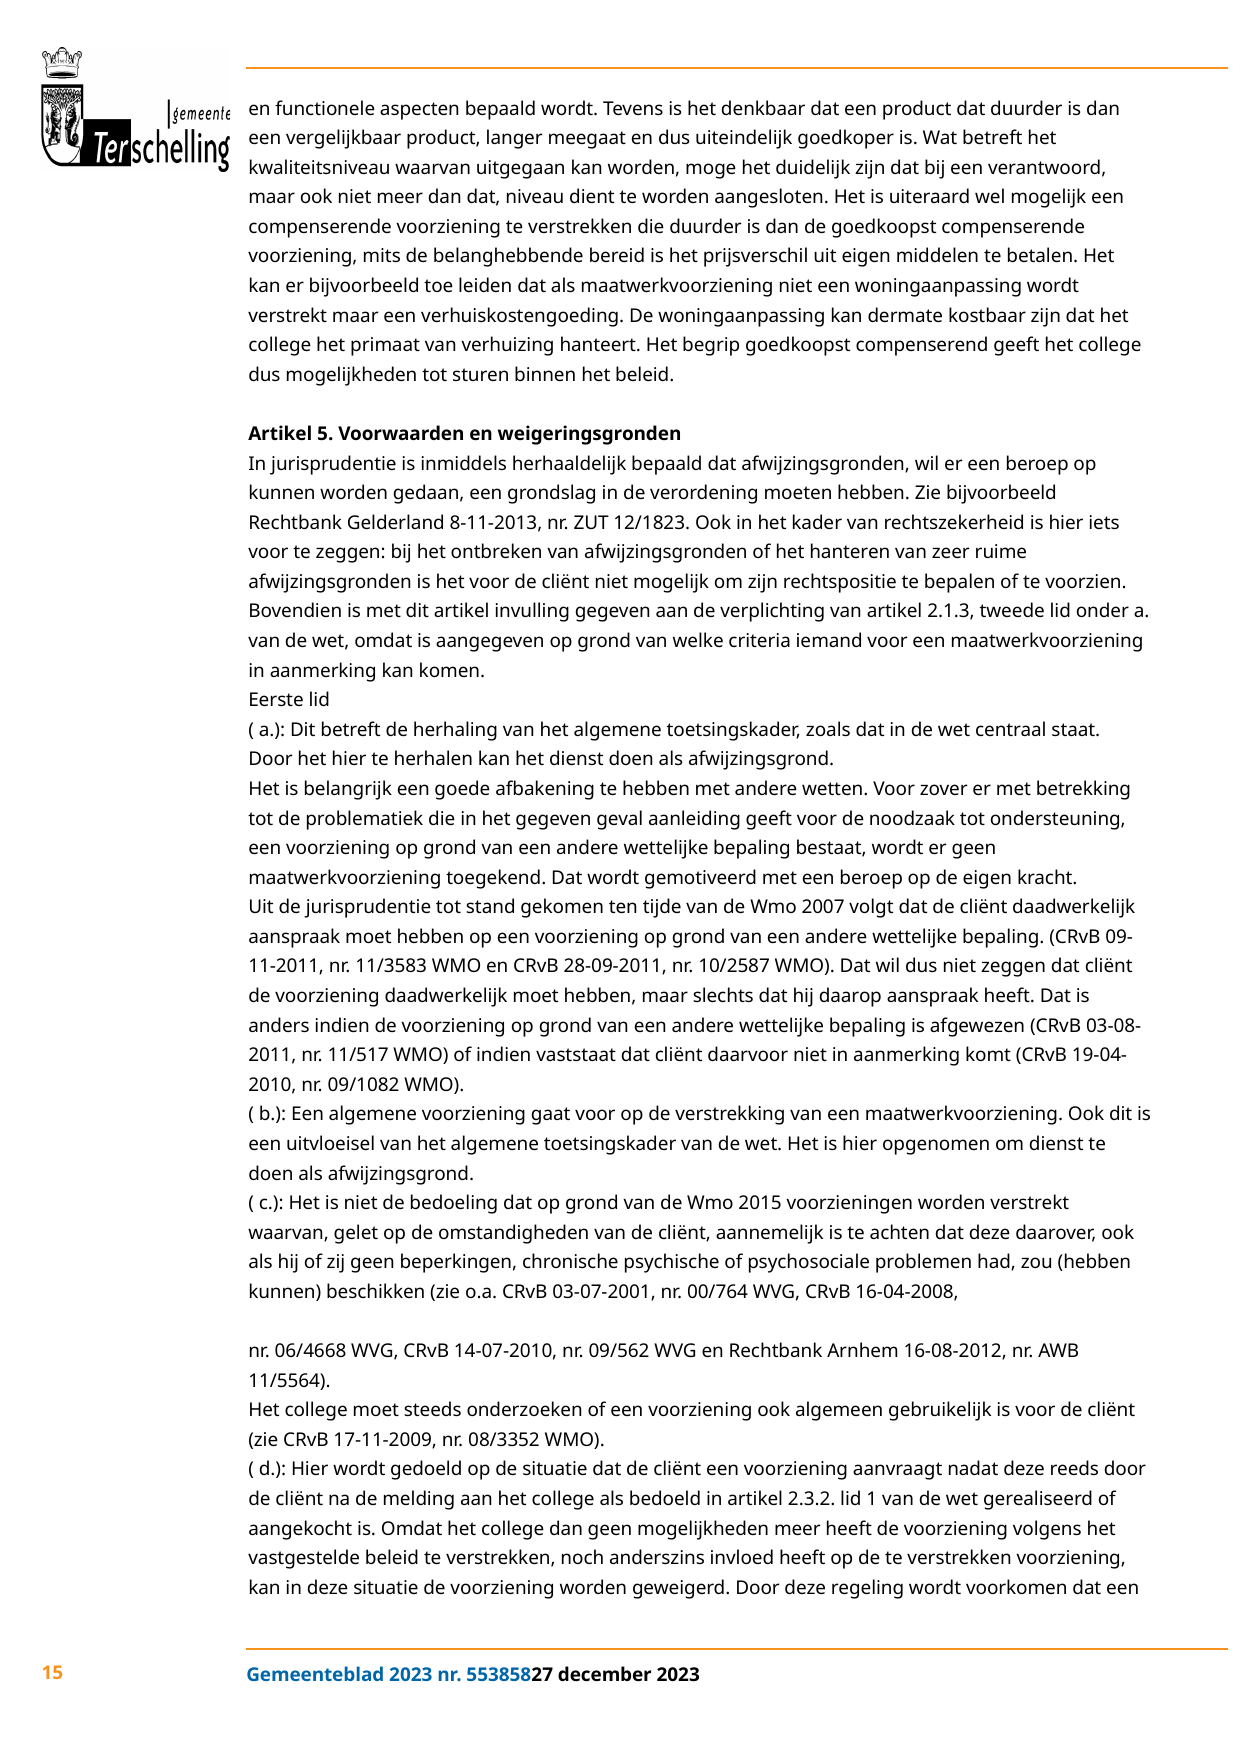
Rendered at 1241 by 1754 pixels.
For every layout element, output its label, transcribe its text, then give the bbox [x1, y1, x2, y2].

text Uit de jurisprudentie tot stand gekomen ten tijde van de Wmo 2007 volgt dat de cliënt daadwerkelijk aanspraak moet hebben op een voorziening op grond van een andere wettelijke bepaling. (CRvB 09-11-2011, nr. 11/3583 WMO en CRvB 28-09-2011, nr. 10/2587 WMO). Dat wil dus niet zeggen dat cliënt de voorziening daadwerkelijk moet hebben, maar slechts dat hij daarop aanspraak heeft. Dat is anders indien de voorziening op grond van een andere wettelijke bepaling is afgewezen (CRvB 03-08-2011, nr. 11/517 WMO) of indien vaststaat dat cliënt daarvoor niet in aanmerking komt (CRvB 19-04-2010, nr. 09/1082 WMO). [248, 893, 1152, 1097]
text en functionele aspecten bepaald wordt. Tevens is het denkbaar dat een product dat duurder is dan een vergelijkbaar product, langer meegaat en dus uiteindelijk goedkoper is. Wat betreft het kwaliteitsniveau waarvan uitgegaan kan worden, moge het duidelijk zijn dat bij een verantwoord, maar ook niet meer dan dat, niveau dient te worden aangesloten. Het is uiteraard wel mogelijk een compenserende voorziening te verstrekken die duurder is dan de goedkoopst compenserende voorziening, mits de belanghebbende bereid is het prijsverschil uit eigen middelen te betalen. Het kan er bijvoorbeeld toe leiden dat als maatwerkvoorziening niet een woningaanpassing wordt verstrekt maar een verhuiskostengoeding. De woningaanpassing kan dermate kostbaar zijn dat het college het primaat van verhuizing hanteert. Het begrip goedkoopst compenserend geeft het college dus mogelijkheden tot sturen binnen het beleid. [248, 95, 1152, 387]
text ( a.): Dit betreft de herhaling van het algemene toetsingskader, zoals dat in de wet centraal staat. [248, 716, 1152, 742]
text nr. 06/4668 WVG, CRvB 14-07-2010, nr. 09/562 WVG en Rechtbank Arnhem 16-08-2012, nr. AWB 11/5564). [248, 1337, 1152, 1393]
text Het is belangrijk een goede afbakening te hebben met andere wetten. Voor zover er met betrekking tot de problematiek die in het gegeven geval aanleiding geeft voor de noodzaak tot ondersteuning, een voorziening op grond van een andere wettelijke bepaling bestaat, wordt er geen maatwerkvoorziening toegekend. Dat wordt gemotiveerd met een beroep op de eigen kracht. [248, 775, 1152, 890]
text ( c.): Het is niet de bedoeling dat op grond van de Wmo 2015 voorzieningen worden verstrekt waarvan, gelet op de omstandigheden van de cliënt, aannemelijk is te achten dat deze daarover, ook als hij of zij geen beperkingen, chronische psychische of psychosociale problemen had, zou (hebben kunnen) beschikken (zie o.a. CRvB 03-07-2001, nr. 00/764 WVG, CRvB 16-04-2008, [248, 1189, 1152, 1304]
text ( d.): Hier wordt gedoeld op de situatie dat de cliënt een voorziening aanvraagt nadat deze reeds door de cliënt na de melding aan het college als bedoeld in artikel 2.3.2. lid 1 van de wet gerealiseerd of aangekocht is. Omdat het college dan geen mogelijkheden meer heeft de voorziening volgens het vastgestelde beleid te verstrekken, noch anderszins invloed heeft op de te verstrekken voorziening, kan in deze situatie de voorziening worden geweigerd. Door deze regeling wordt voorkomen dat een [248, 1456, 1152, 1600]
text Artikel 5. Voorwaarden en weigeringsgronden [248, 420, 1152, 446]
picture [41, 47, 231, 172]
text In jurisprudentie is inmiddels herhaaldelijk bepaald dat afwijzingsgronden, wil er een beroep op kunnen worden gedaan, een grondslag in de verordening moeten hebben. Zie bijvoorbeeld Rechtbank Gelderland 8-11-2013, nr. ZUT 12/1823. Ook in het kader van rechtszekerheid is hier iets voor te zeggen: bij het ontbreken van afwijzingsgronden of het hanteren van zeer ruime afwijzingsgronden is het voor de cliënt niet mogelijk om zijn rechtspositie te bepalen of te voorzien. Bovendien is met dit artikel invulling gegeven aan de verplichting van artikel 2.1.3, tweede lid onder a. van de wet, omdat is aangegeven op grond van welke criteria iemand voor een maatwerkvoorziening in aanmerking kan komen. [248, 450, 1152, 683]
text Eerste lid [248, 686, 1152, 712]
text Door het hier te herhalen kan het dienst doen als afwijzingsgrond. [248, 746, 1152, 771]
text Het college moet steeds onderzoeken of een voorziening ook algemeen gebruikelijk is voor de cliënt (zie CRvB 17-11-2009, nr. 08/3352 WMO). [248, 1396, 1152, 1452]
text ( b.): Een algemene voorziening gaat voor op de verstrekking van een maatwerkvoorziening. Ook dit is een uitvloeisel van het algemene toetsingskader van de wet. Het is hier opgenomen om dienst te doen als afwijzingsgrond. [248, 1101, 1152, 1186]
